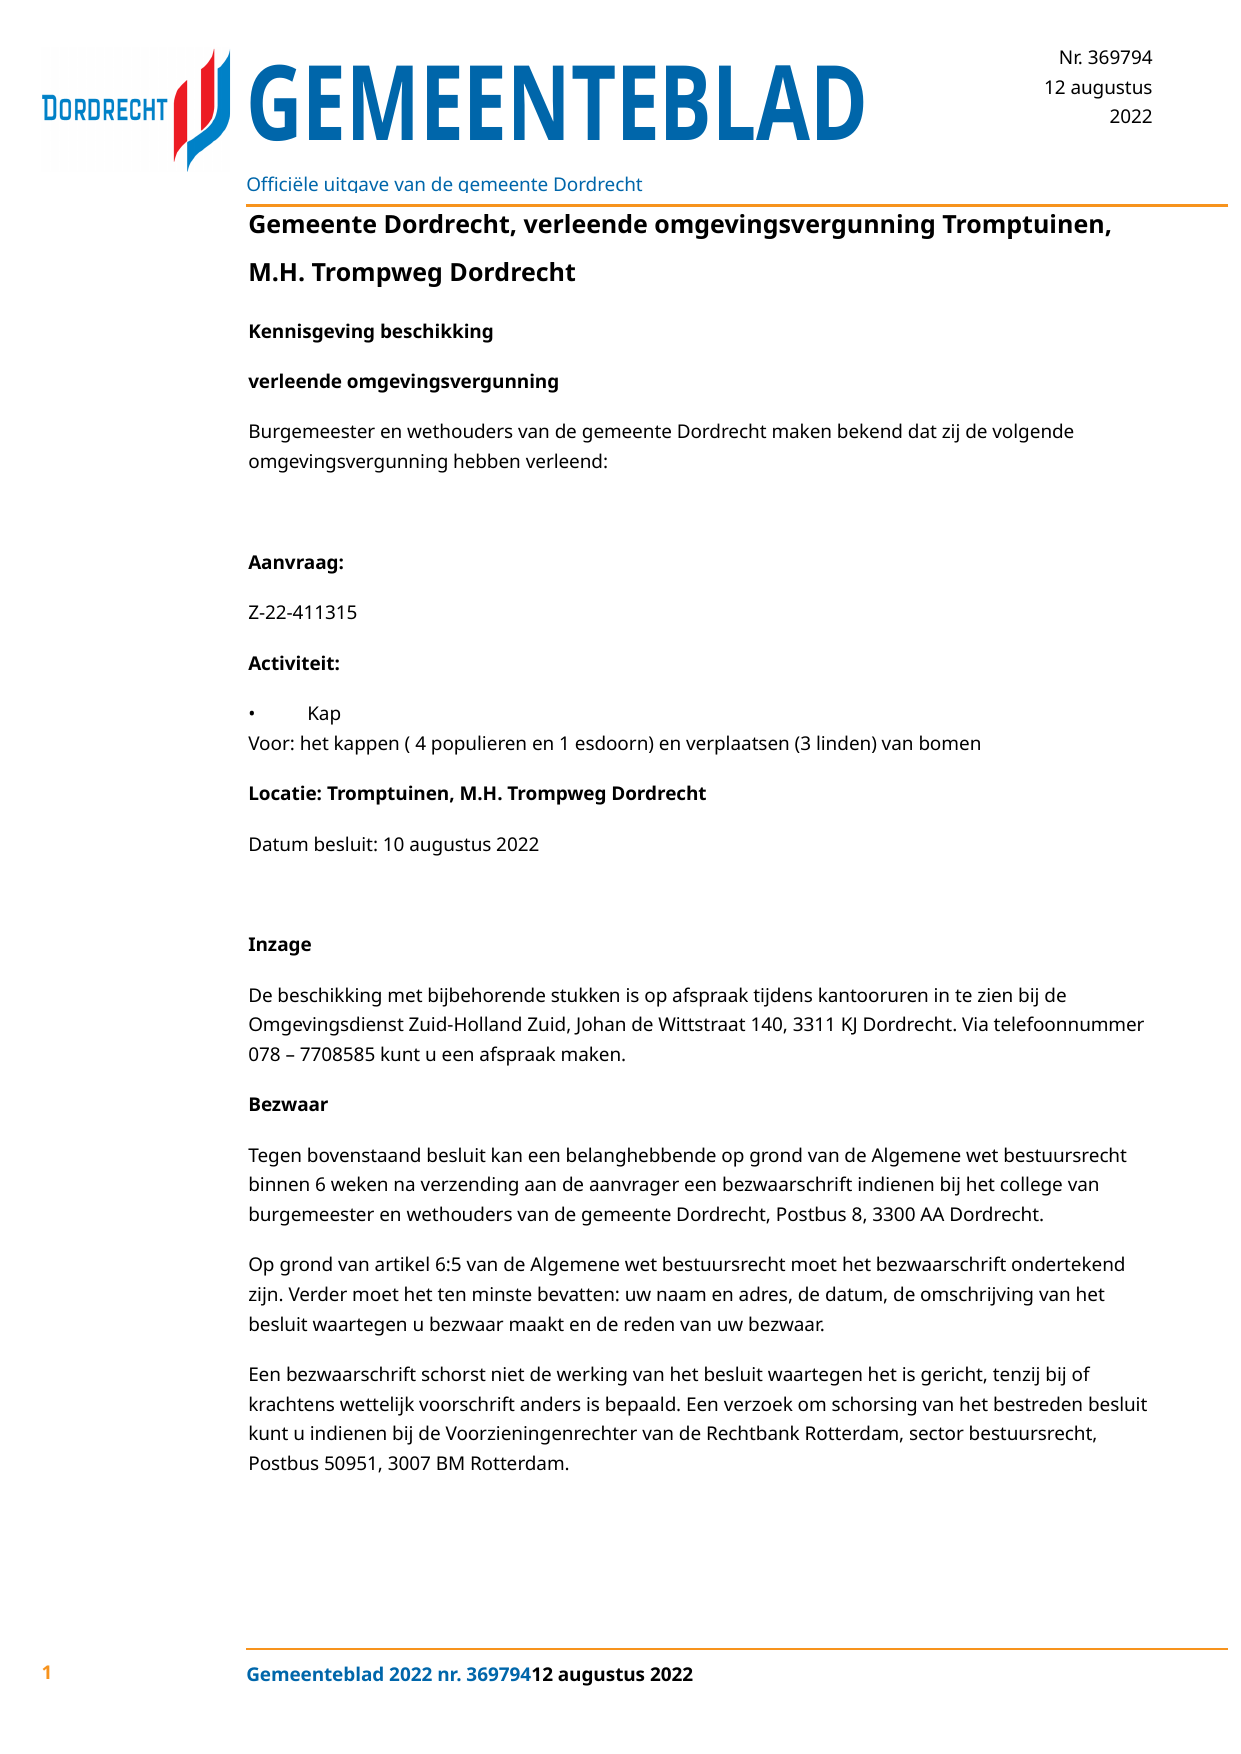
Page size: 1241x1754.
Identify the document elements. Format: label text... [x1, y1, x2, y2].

picture [41, 47, 231, 172]
text Kennisgeving beschikking [248, 318, 1152, 344]
text Z-22-411315 [248, 599, 1152, 625]
text Inzage [248, 932, 1152, 957]
text Voor: het kappen ( 4 populieren en 1 esdoorn) en verplaatsen (3 linden) van bomen [248, 730, 1152, 756]
text Bezwaar [248, 1092, 1152, 1117]
text Tegen bovenstaand besluit kan een belanghebbende op grond van de Algemene wet bestuursrecht binnen 6 weken na verzending aan de aanvrager een bezwaarschrift indienen bij het college van burgemeester en wethouders van de gemeente Dordrecht, Postbus 8, 3300 AA Dordrecht. [248, 1142, 1152, 1227]
text Locatie: Tromptuinen, M.H. Trompweg Dordrecht [248, 780, 1152, 806]
text verleende omgevingsvergunning [248, 368, 1152, 394]
text De beschikking met bijbehorende stukken is op afspraak tijdens kantooruren in te zien bij de Omgevingsdienst Zuid-Holland Zuid, Johan de Wittstraat 140, 3311 KJ Dordrecht. Via telefoonnummer 078 – 7708585 kunt u een afspraak maken. [248, 982, 1152, 1067]
text Een bezwaarschrift schorst niet de werking van het besluit waartegen het is gericht, tenzij bij of krachtens wettelijk voorschrift anders is bepaald. Een verzoek om schorsing van het bestreden besluit kunt u indienen bij de Voorzieningenrechter van de Rechtbank Rotterdam, sector bestuursrecht, Postbus 50951, 3007 BM Rotterdam. [248, 1361, 1152, 1476]
text Gemeente Dordrecht, verleende omgevingsvergunning Tromptuinen, M.H. Trompweg Dordrecht [248, 207, 1152, 288]
text Op grond van artikel 6:5 van de Algemene wet bestuursrecht moet het bezwaarschrift ondertekend zijn. Verder moet het ten minste bevatten: uw naam en adres, de datum, de omschrijving van het besluit waartegen u bezwaar maakt en de reden van uw bezwaar. [248, 1252, 1152, 1337]
list Kap [248, 700, 1152, 726]
text Activiteit: [248, 650, 1152, 676]
text Burgemeester en wethouders van de gemeente Dordrecht maken bekend dat zij de volgende omgevingsvergunning hebben verleend: [248, 419, 1152, 474]
text Aanvraag: [248, 549, 1152, 575]
text Datum besluit: 10 augustus 2022 [248, 831, 1152, 857]
